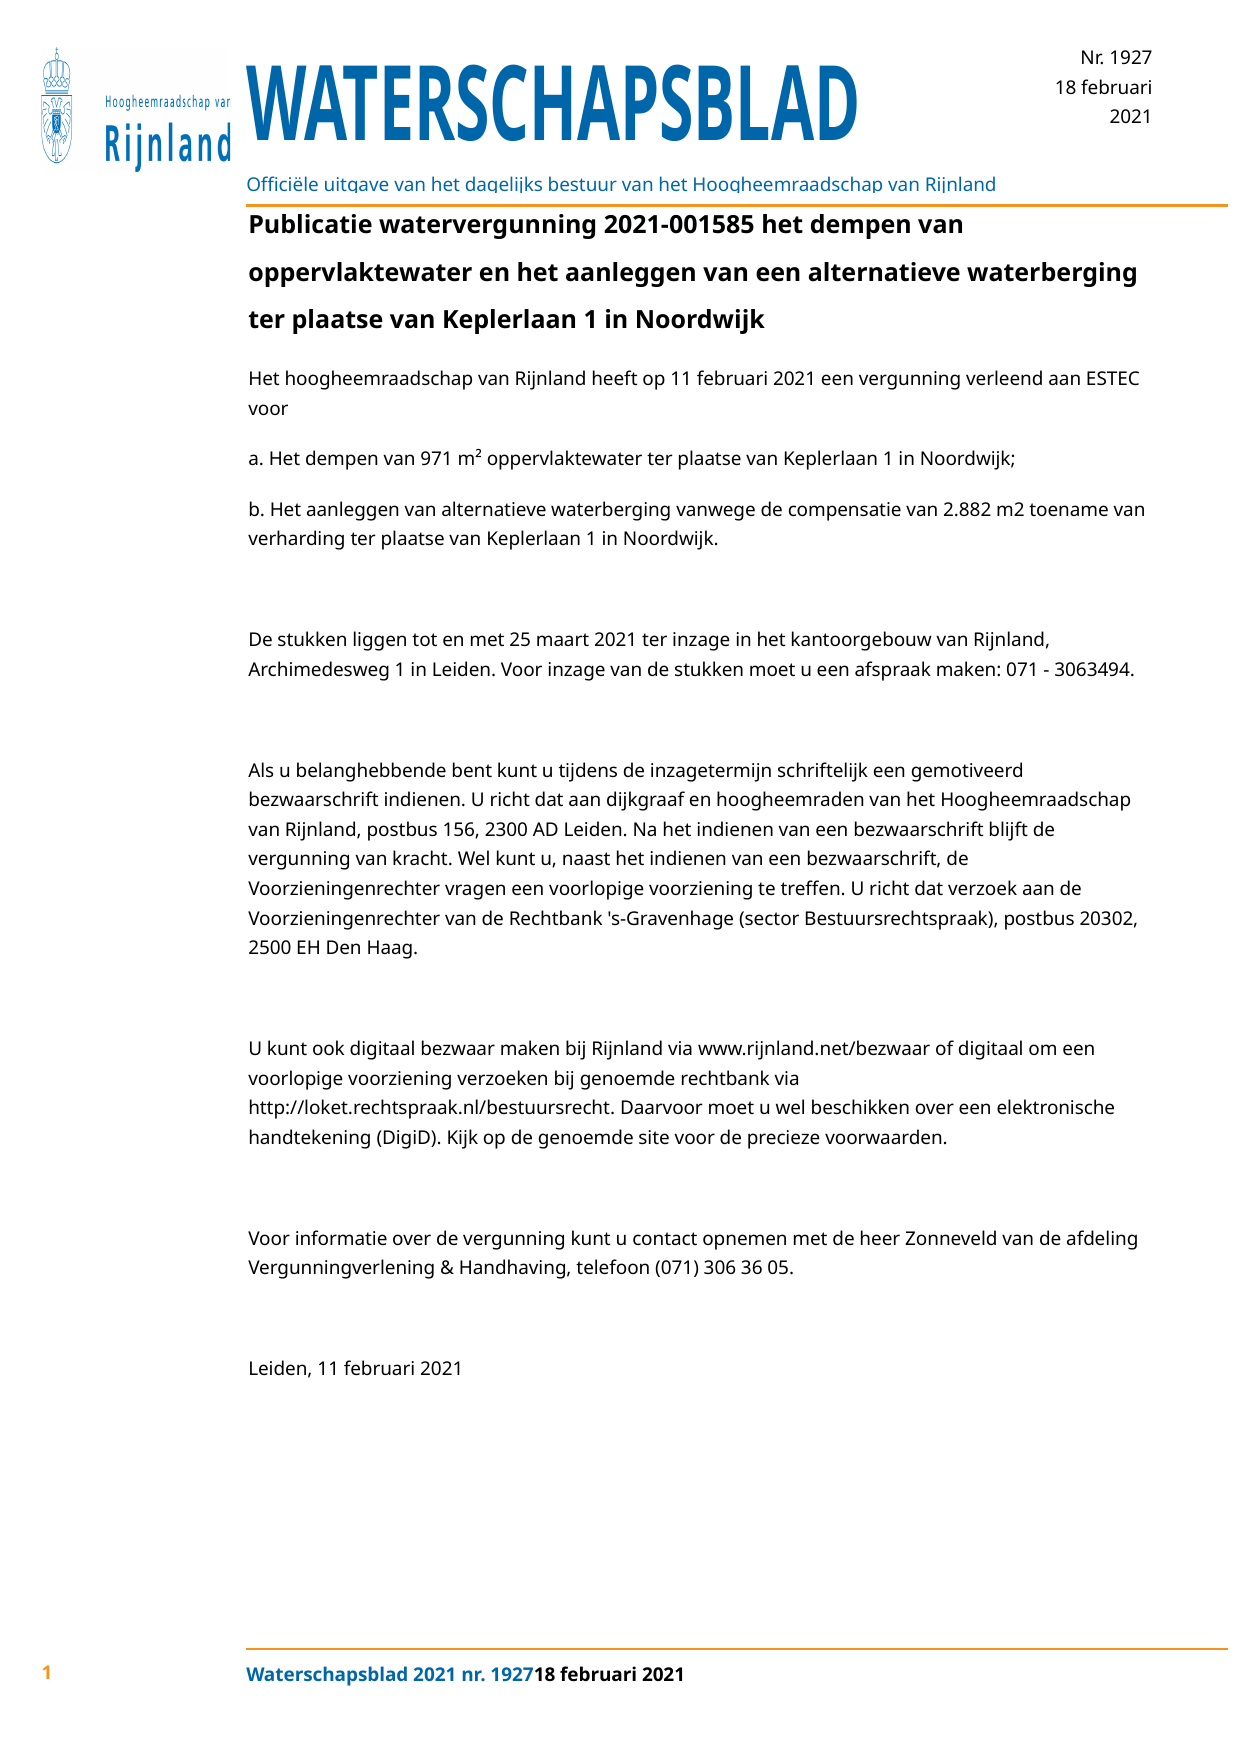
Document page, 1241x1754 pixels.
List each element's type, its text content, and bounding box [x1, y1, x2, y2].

text Publicatie watervergunning 2021-001585 het dempen van oppervlaktewater en het aanleggen van een alternatieve waterberging ter plaatse van Keplerlaan 1 in Noordwijk [248, 207, 1152, 336]
text U kunt ook digitaal bezwaar maken bij Rijnland via www.rijnland.net/bezwaar of digitaal om een voorlopige voorziening verzoeken bij genoemde rechtbank via http://loket.rechtspraak.nl/bestuursrecht. Daarvoor moet u wel beschikken over een elektronische handtekening (DigiD). Kijk op de genoemde site voor de precieze voorwaarden. [248, 1035, 1152, 1149]
text Voor informatie over de vergunning kunt u contact opnemen met de heer Zonneveld van de afdeling Vergunningverlening & Handhaving, telefoon (071) 306 36 05. [248, 1225, 1152, 1280]
text Leiden, 11 februari 2021 [248, 1355, 1152, 1381]
text a. Het dempen van 971 m² oppervlaktewater ter plaatse van Keplerlaan 1 in Noordwijk; [248, 446, 1152, 471]
text b. Het aanleggen van alternatieve waterberging vanwege de compensatie van 2.882 m2 toename van verharding ter plaatse van Keplerlaan 1 in Noordwijk. [248, 496, 1152, 551]
picture [41, 47, 231, 172]
text Het hoogheemraadschap van Rijnland heeft op 11 februari 2021 een vergunning verleend aan ESTEC voor [248, 366, 1152, 421]
text De stukken liggen tot en met 25 maart 2021 ter inzage in het kantoorgebouw van Rijnland, Archimedesweg 1 in Leiden. Voor inzage van de stukken moet u een afspraak maken: 071 - 3063494. [248, 626, 1152, 682]
text Als u belanghebbende bent kunt u tijdens de inzagetermijn schriftelijk een gemotiveerd bezwaarschrift indienen. U richt dat aan dijkgraaf en hoogheemraden van het Hoogheemraadschap van Rijnland, postbus 156, 2300 AD Leiden. Na het indienen van een bezwaarschrift blijft de vergunning van kracht. Wel kunt u, naast het indienen van een bezwaarschrift, de Voorzieningenrechter vragen een voorlopige voorziening te treffen. U richt dat verzoek aan de Voorzieningenrechter van de Rechtbank 's-Gravenhage (sector Bestuursrechtspraak), postbus 20302, 2500 EH Den Haag. [248, 757, 1152, 960]
